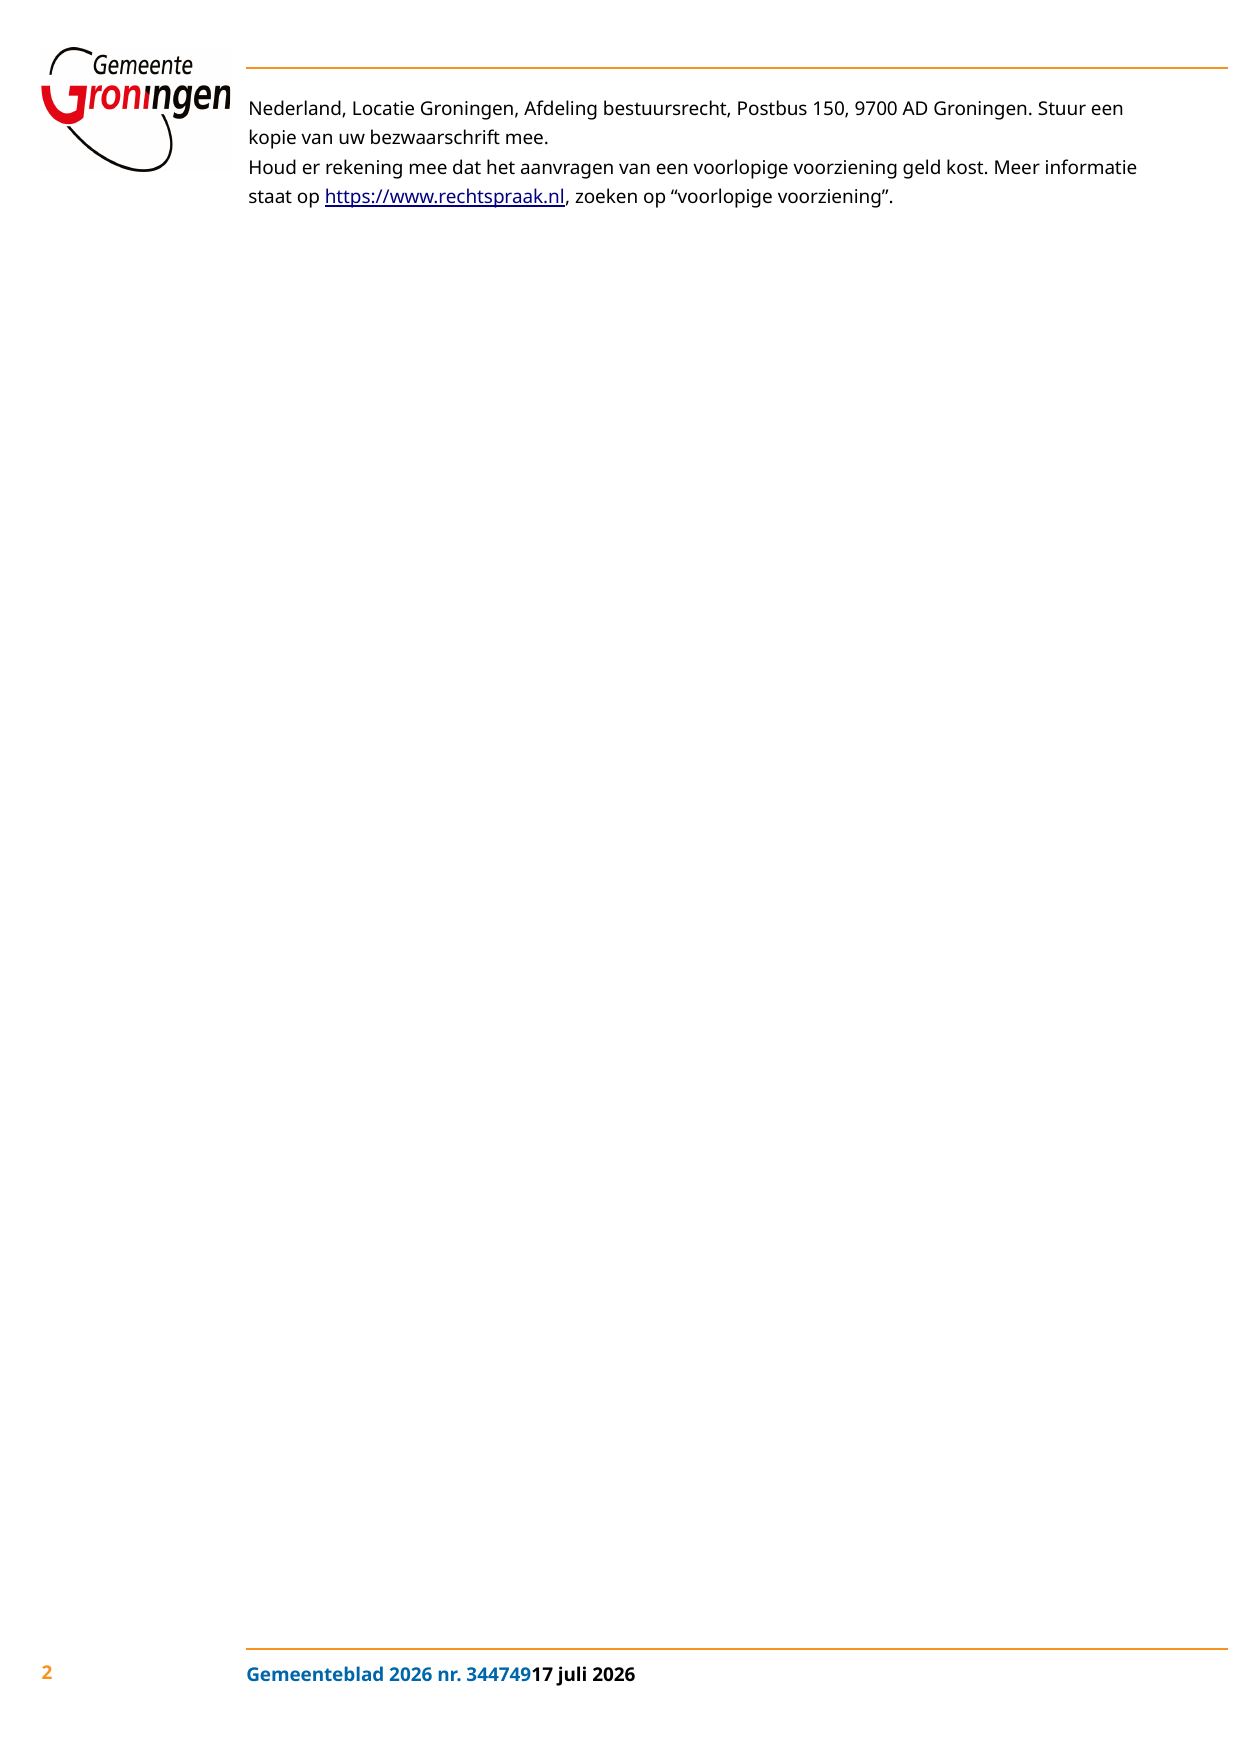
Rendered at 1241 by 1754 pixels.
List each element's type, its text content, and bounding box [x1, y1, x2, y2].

text Nederland, Locatie Groningen, Afdeling bestuursrecht, Postbus 150, 9700 AD Groningen. Stuur een kopie van uw bezwaarschrift mee. [248, 95, 1152, 150]
picture [41, 47, 231, 172]
text Houd er rekening mee dat het aanvragen van een voorlopige voorziening geld kost. Meer informatie staat op https://www.rechtspraak.nl, zoeken op “voorlopige voorziening”. [248, 154, 1152, 209]
